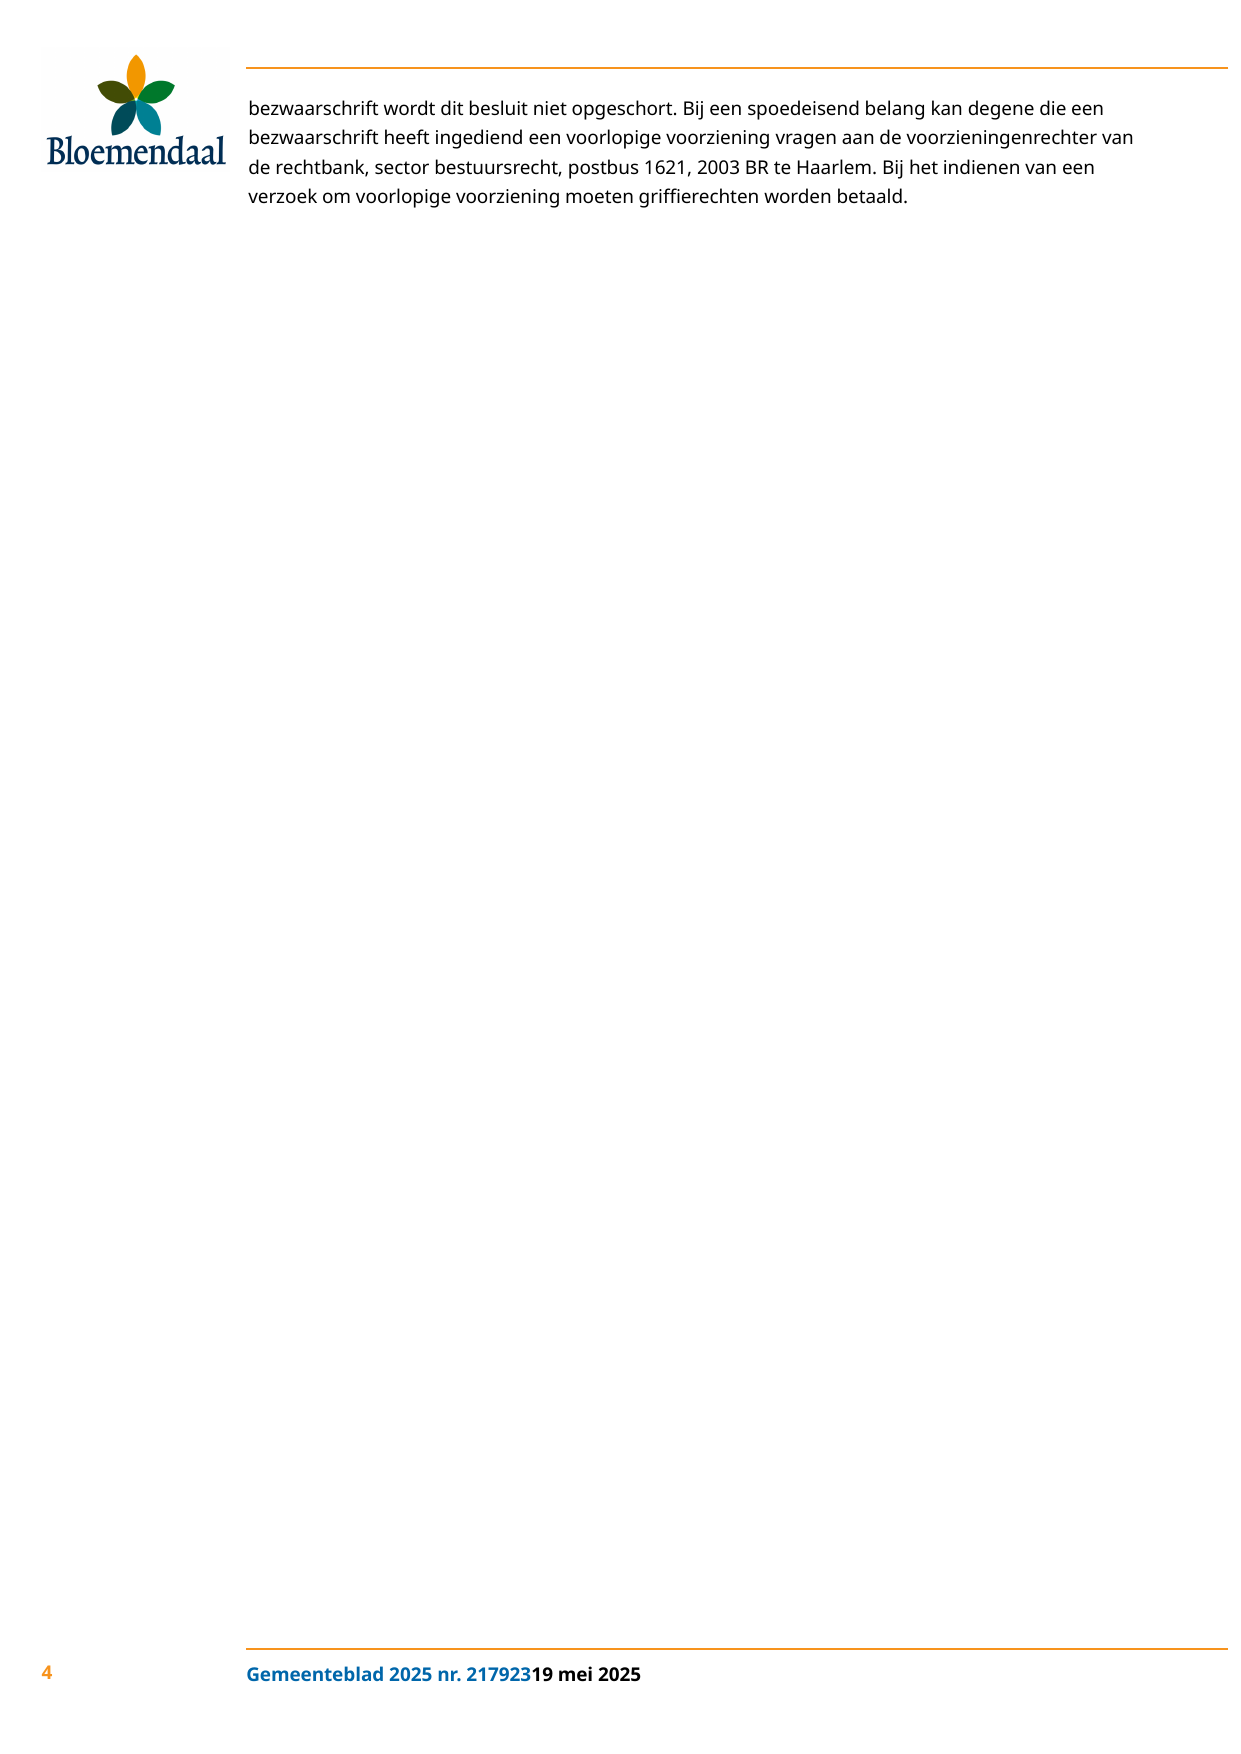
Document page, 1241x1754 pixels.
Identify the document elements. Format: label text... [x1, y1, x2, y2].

picture [41, 47, 231, 172]
text bezwaarschrift wordt dit besluit niet opgeschort. Bij een spoedeisend belang kan degene die een bezwaarschrift heeft ingediend een voorlopige voorziening vragen aan de voorzieningenrechter van de rechtbank, sector bestuursrecht, postbus 1621, 2003 BR te Haarlem. Bij het indienen van een verzoek om voorlopige voorziening moeten griffierechten worden betaald. [248, 95, 1152, 209]
